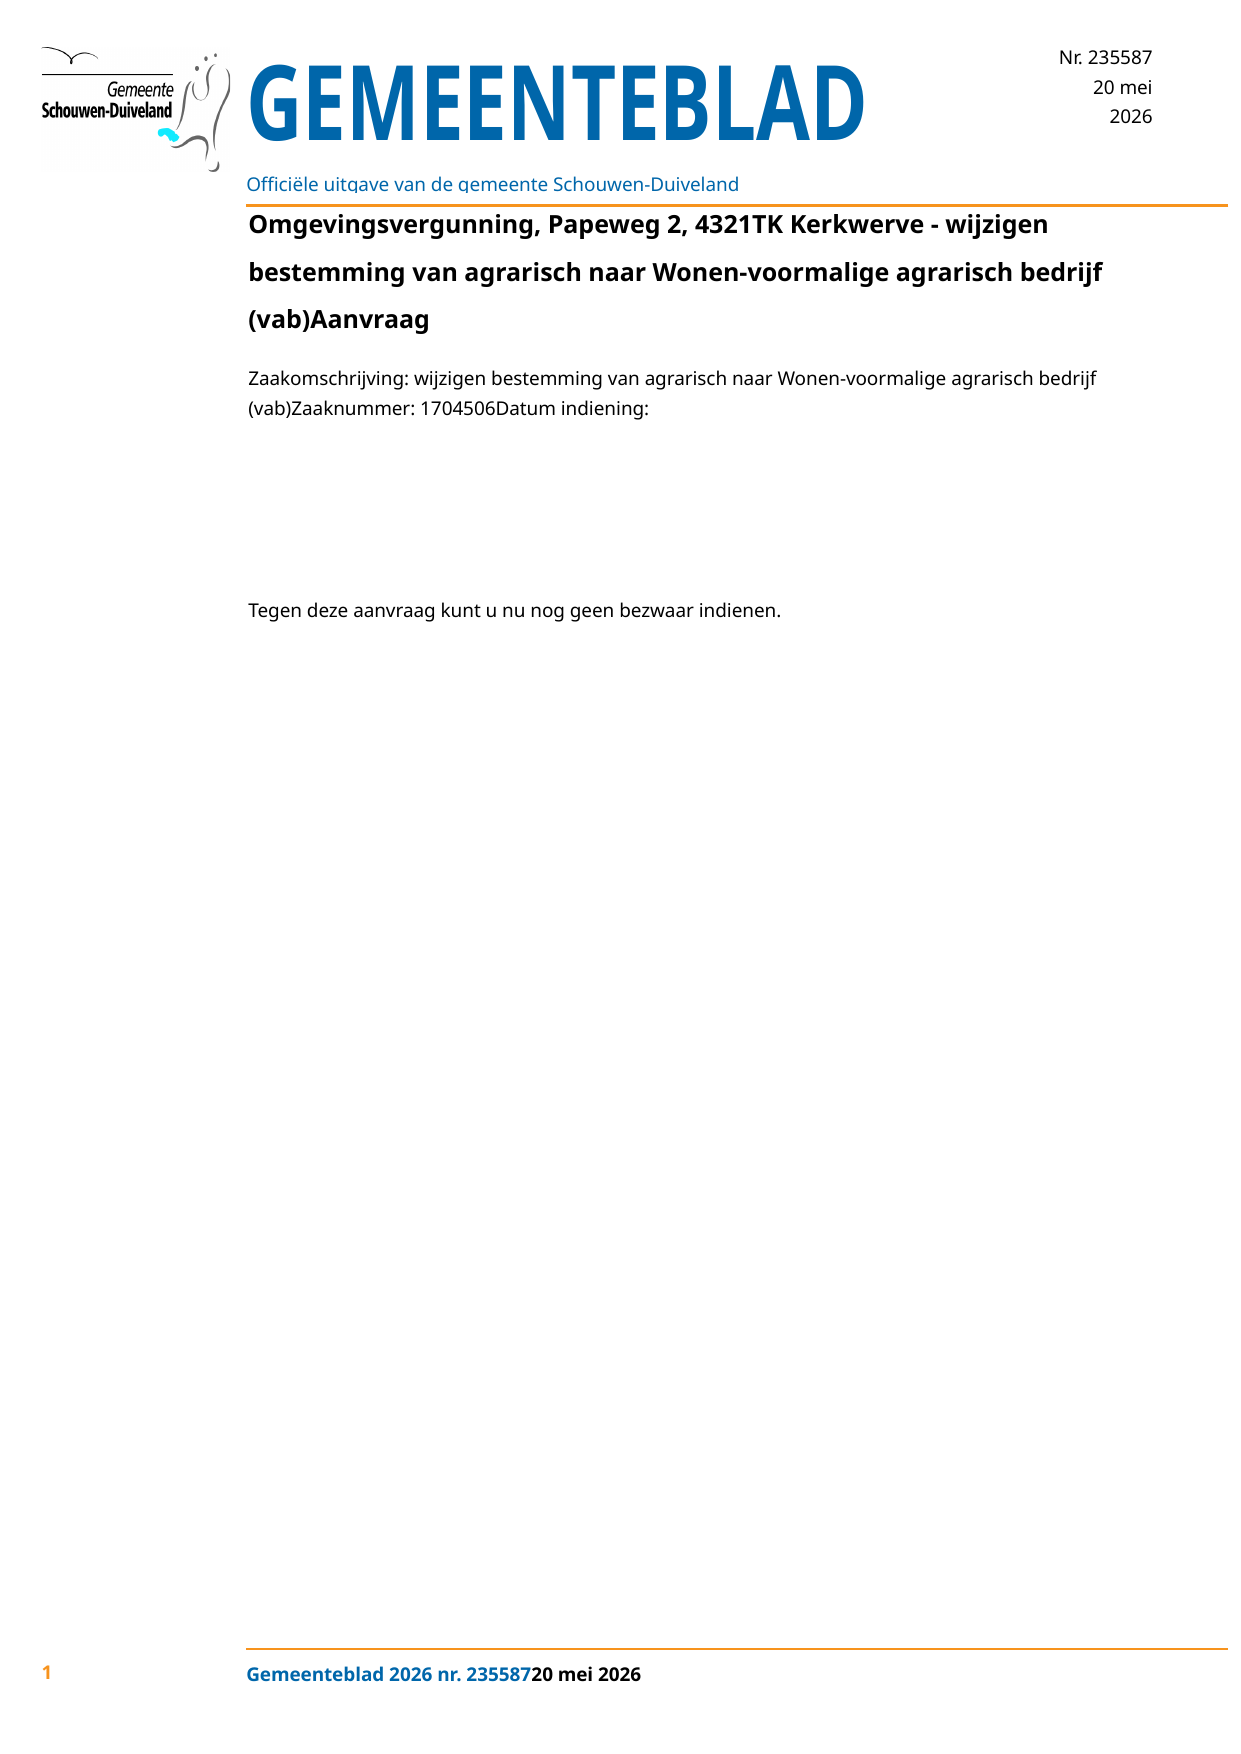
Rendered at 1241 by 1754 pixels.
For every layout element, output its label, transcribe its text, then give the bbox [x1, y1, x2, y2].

text Tegen deze aanvraag kunt u nu nog geen bezwaar indienen. [248, 597, 1152, 622]
text Omgevingsvergunning, Papeweg 2, 4321TK Kerkwerve - wijzigen bestemming van agrarisch naar Wonen-voormalige agrarisch bedrijf (vab)Aanvraag [248, 207, 1152, 336]
text Zaakomschrijving: wijzigen bestemming van agrarisch naar Wonen-voormalige agrarisch bedrijf (vab)Zaaknummer: 1704506Datum indiening: [248, 366, 1152, 421]
picture [41, 47, 231, 172]
